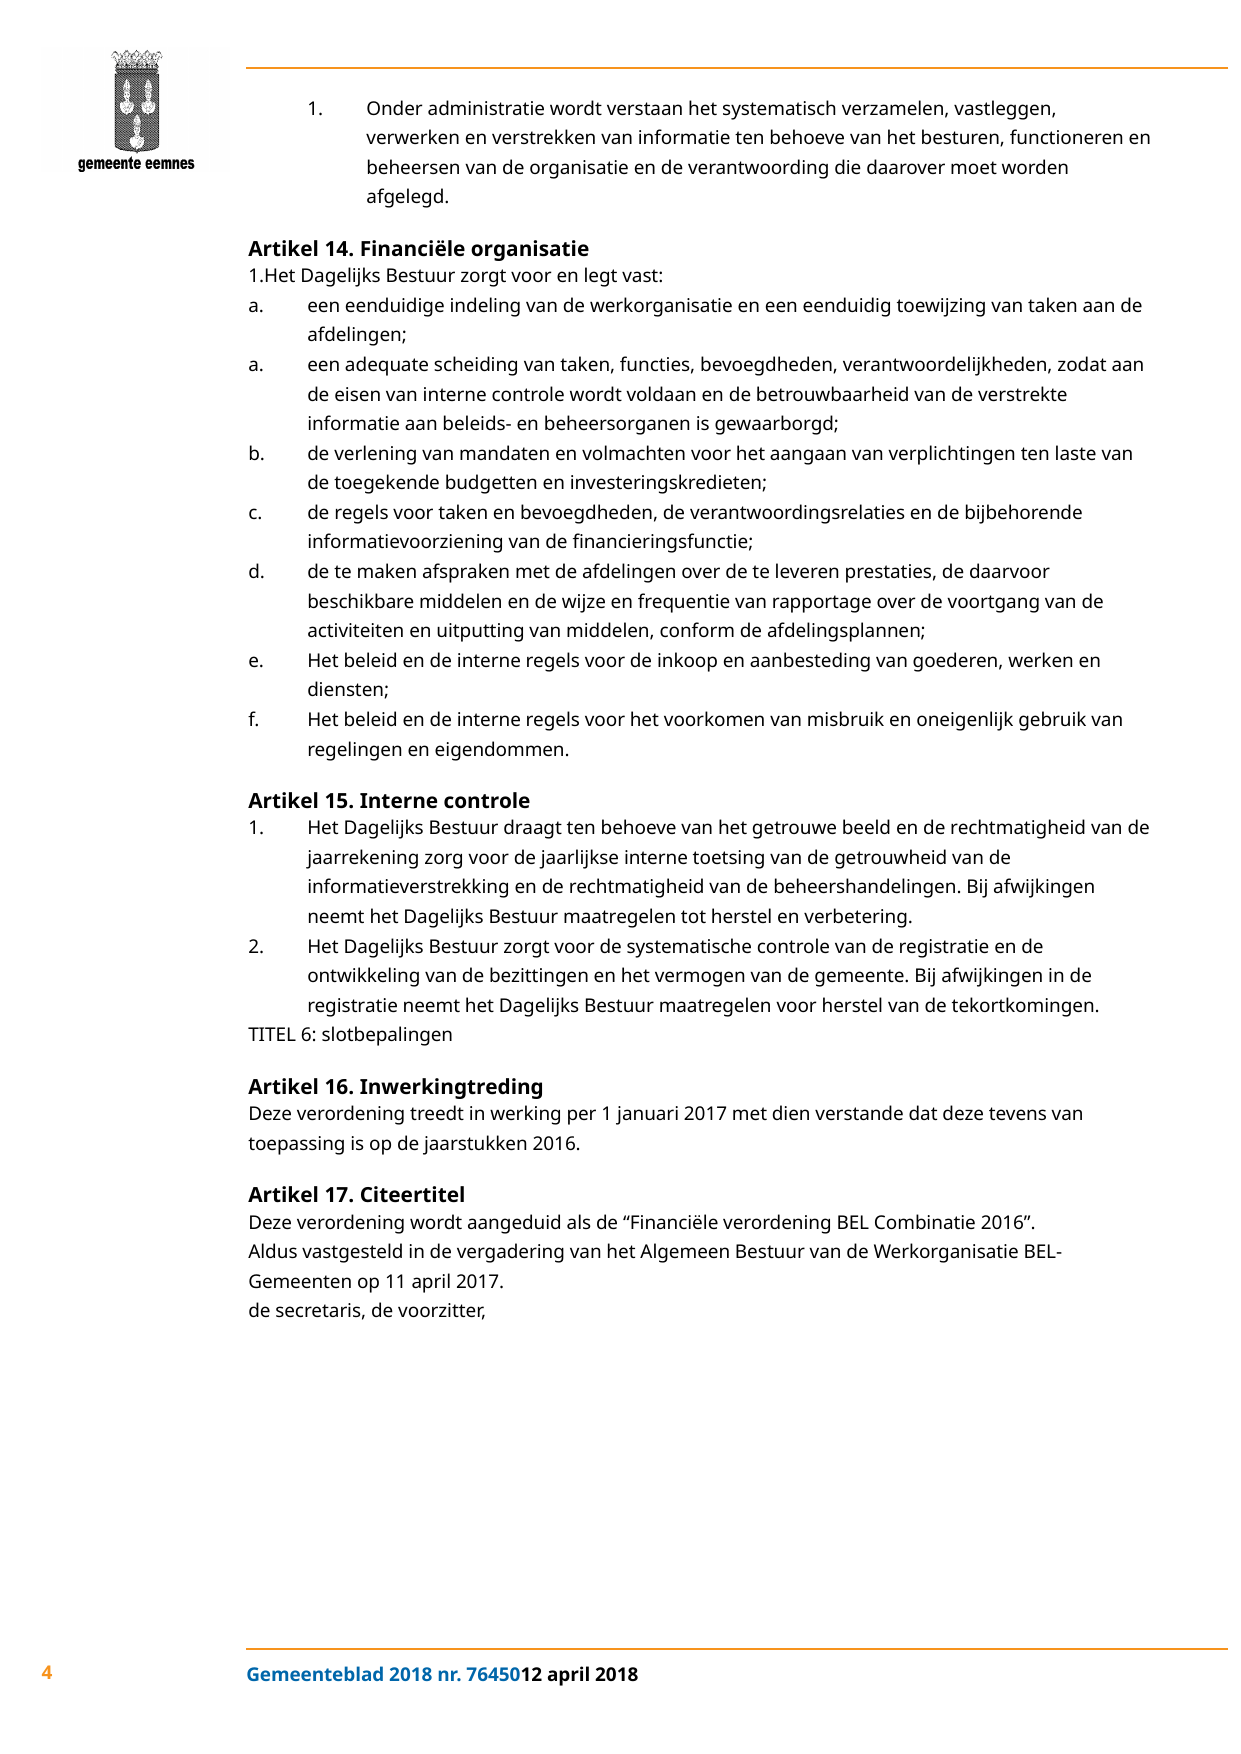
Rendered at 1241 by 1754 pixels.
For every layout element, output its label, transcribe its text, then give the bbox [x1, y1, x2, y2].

text Aldus vastgesteld in de vergadering van het Algemeen Bestuur van de Werkorganisatie BEL-Gemeenten op 11 april 2017. [248, 1238, 1152, 1294]
list Het beleid en de interne regels voor de inkoop en aanbesteding van goederen, werken en diensten; [248, 647, 1152, 702]
list Het Dagelijks Bestuur zorgt voor de systematische controle van de registratie en de ontwikkeling van de bezittingen en het vermogen van de gemeente. Bij afwijkingen in de registratie neemt het Dagelijks Bestuur maatregelen voor herstel van de tekortkomingen. [248, 933, 1152, 1018]
list Onder administratie wordt verstaan het systematisch verzamelen, vastleggen, verwerken en verstrekken van informatie ten behoeve van het besturen, functioneren en beheersen van de organisatie en de verantwoording die daarover moet worden afgelegd. [307, 95, 1152, 209]
text 1.Het Dagelijks Bestuur zorgt voor en legt vast: [248, 262, 1152, 288]
list Het Dagelijks Bestuur draagt ten behoeve van het getrouwe beeld en de rechtmatigheid van de jaarrekening zorg voor de jaarlijkse interne toetsing van de getrouwheid van de informatieverstrekking en de rechtmatigheid van de beheershandelingen. Bij afwijkingen neemt het Dagelijks Bestuur maatregelen tot herstel en verbetering. [248, 814, 1152, 929]
list een adequate scheiding van taken, functies, bevoegdheden, verantwoordelijkheden, zodat aan de eisen van interne controle wordt voldaan en de betrouwbaarheid van de verstrekte informatie aan beleids- en beheersorganen is gewaarborgd; [248, 351, 1152, 436]
text TITEL 6: slotbepalingen [248, 1022, 1152, 1047]
text de secretaris, de voorzitter, [248, 1298, 1152, 1323]
picture [41, 47, 231, 172]
list de regels voor taken en bevoegdheden, de verantwoordingsrelaties en de bijbehorende informatievoorziening van de financieringsfunctie; [248, 499, 1152, 554]
list de verlening van mandaten en volmachten voor het aangaan van verplichtingen ten laste van de toegekende budgetten en investeringskredieten; [248, 440, 1152, 495]
text Deze verordening treedt in werking per 1 januari 2017 met dien verstande dat deze tevens van toepassing is op de jaarstukken 2016. [248, 1101, 1152, 1156]
text Deze verordening wordt aangeduid als de “Financiële verordening BEL Combinatie 2016”. [248, 1209, 1152, 1235]
text Artikel 15. Interne controle [248, 786, 1152, 814]
text Artikel 16. Inwerkingtreding [248, 1072, 1152, 1101]
list een eenduidige indeling van de werkorganisatie en een eenduidig toewijzing van taken aan de afdelingen; [248, 292, 1152, 347]
text Artikel 17. Citeertitel [248, 1181, 1152, 1209]
text Artikel 14. Financiële organisatie [248, 234, 1152, 262]
list Het beleid en de interne regels voor het voorkomen van misbruik en oneigenlijk gebruik van regelingen en eigendommen. [248, 706, 1152, 761]
list de te maken afspraken met de afdelingen over de te leveren prestaties, de daarvoor beschikbare middelen en de wijze en frequentie van rapportage over de voortgang van de activiteiten en uitputting van middelen, conform de afdelingsplannen; [248, 558, 1152, 643]
